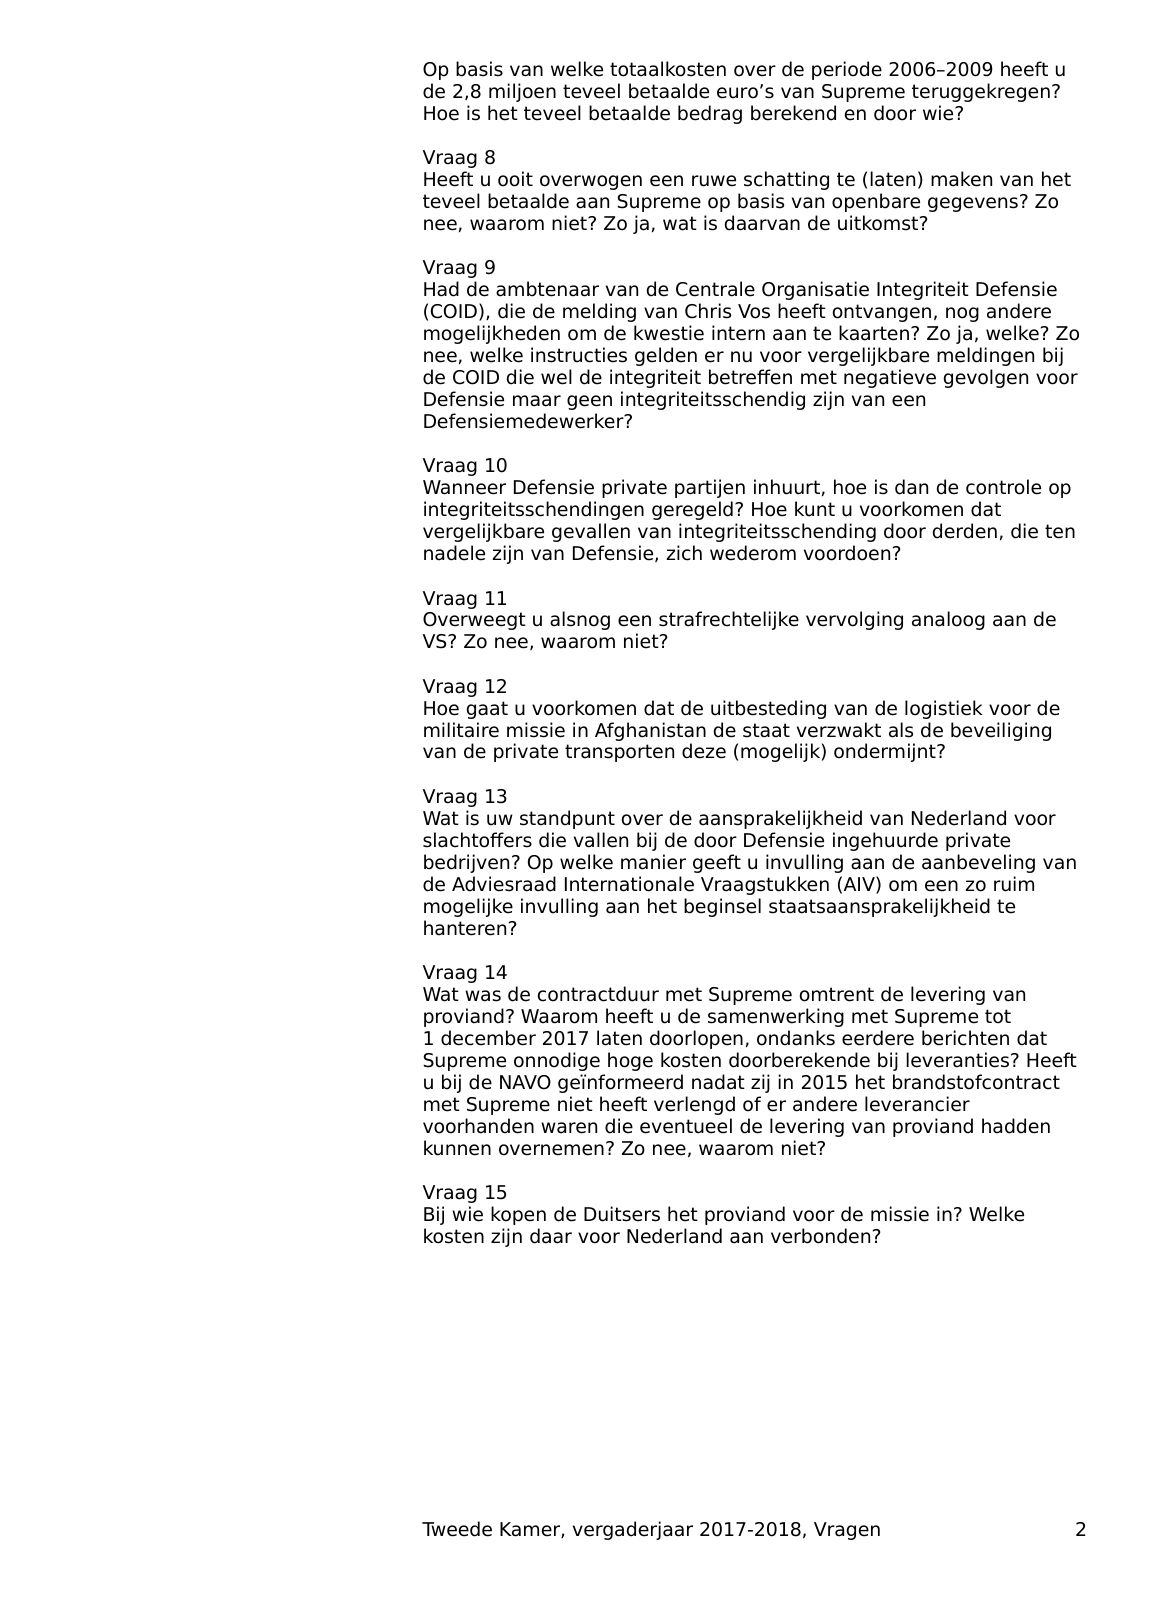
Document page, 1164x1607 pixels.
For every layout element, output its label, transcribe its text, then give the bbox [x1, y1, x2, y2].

text Vraag 8 [422, 147, 1087, 169]
text Vraag 15 [422, 1182, 1087, 1204]
text Heeft u ooit overwogen een ruwe schatting te (laten) maken van het teveel betaalde aan Supreme op basis van openbare gegevens? Zo nee, waarom niet? Zo ja, wat is daarvan de uitkomst? [422, 169, 1087, 235]
text Had de ambtenaar van de Centrale Organisatie Integriteit Defensie (COID), die de melding van Chris Vos heeft ontvangen, nog andere mogelijkheden om de kwestie intern aan te kaarten? Zo ja, welke? Zo nee, welke instructies gelden er nu voor vergelijkbare meldingen bij de COID die wel de integriteit betreffen met negatieve gevolgen voor Defensie maar geen integriteitsschendig zijn van een Defensiemedewerker? [422, 279, 1087, 433]
text Vraag 11 [422, 587, 1087, 609]
text Vraag 10 [422, 455, 1087, 477]
text Overweegt u alsnog een strafrechtelijke vervolging analoog aan de VS? Zo nee, waarom niet? [422, 609, 1087, 653]
text Wanneer Defensie private partijen inhuurt, hoe is dan de controle op integriteitsschendingen geregeld? Hoe kunt u voorkomen dat vergelijkbare gevallen van integriteitsschending door derden, die ten nadele zijn van Defensie, zich wederom voordoen? [422, 477, 1087, 565]
text Vraag 12 [422, 676, 1087, 697]
text Vraag 9 [422, 257, 1087, 279]
text Wat was de contractduur met Supreme omtrent de levering van proviand? Waarom heeft u de samenwerking met Supreme tot 1 december 2017 laten doorlopen, ondanks eerdere berichten dat Supreme onnodige hoge kosten doorberekende bij leveranties? Heeft u bij de NAVO geïnformeerd nadat zij in 2015 het brandstofcontract met Supreme niet heeft verlengd of er andere leverancier voorhanden waren die eventueel de levering van proviand hadden kunnen overnemen? Zo nee, waarom niet? [422, 984, 1087, 1159]
text Bij wie kopen de Duitsers het proviand voor de missie in? Welke kosten zijn daar voor Nederland aan verbonden? [422, 1204, 1087, 1248]
text Vraag 13 [422, 786, 1087, 808]
text Vraag 14 [422, 962, 1087, 984]
text Wat is uw standpunt over de aansprakelijkheid van Nederland voor slachtoffers die vallen bij de door Defensie ingehuurde private bedrijven? Op welke manier geeft u invulling aan de aanbeveling van de Adviesraad Internationale Vraagstukken (AIV) om een zo ruim mogelijke invulling aan het beginsel staatsaansprakelijkheid te hanteren? [422, 808, 1087, 939]
text Hoe gaat u voorkomen dat de uitbesteding van de logistiek voor de militaire missie in Afghanistan de staat verzwakt als de beveiliging van de private transporten deze (mogelijk) ondermijnt? [422, 697, 1087, 763]
text Op basis van welke totaalkosten over de periode 2006–2009 heeft u de 2,8 miljoen teveel betaalde euro’s van Supreme teruggekregen? Hoe is het teveel betaalde bedrag berekend en door wie? [422, 59, 1087, 125]
